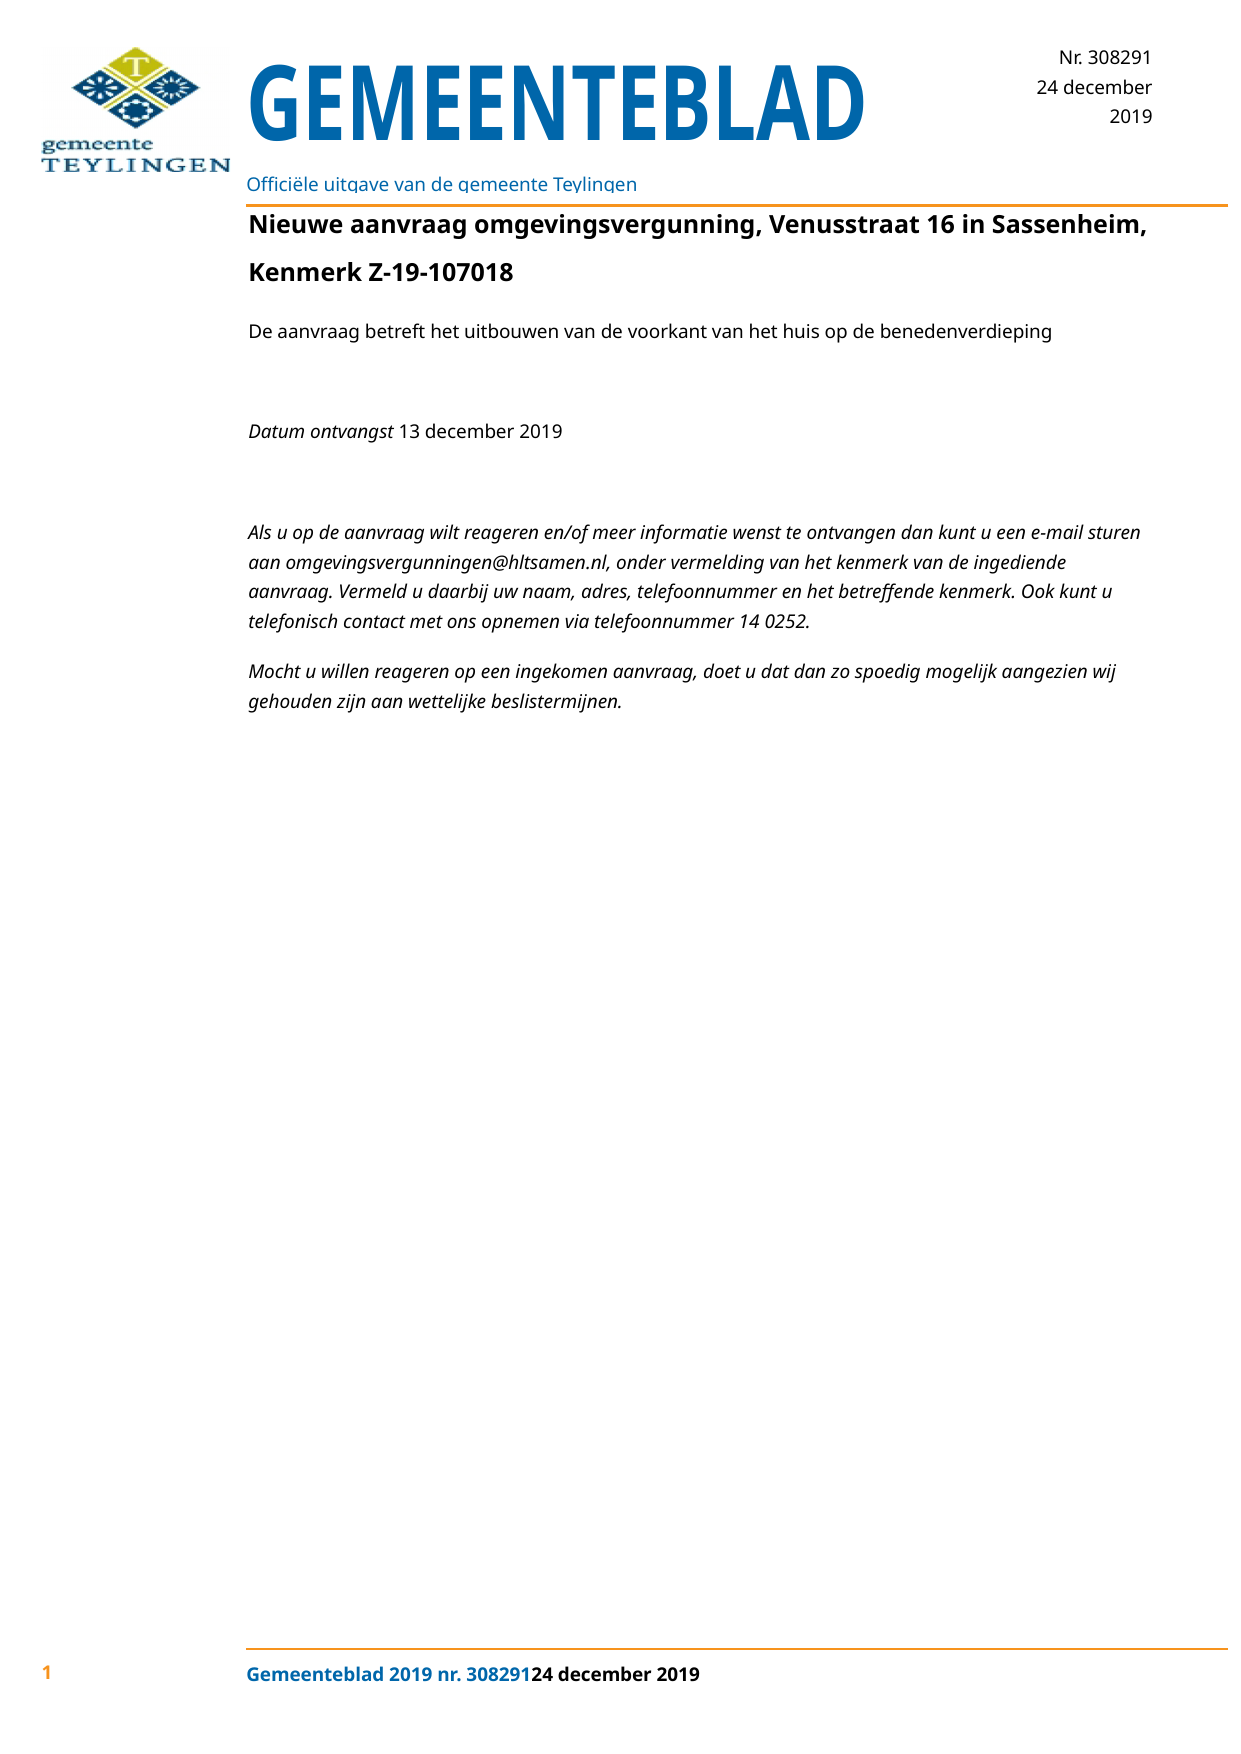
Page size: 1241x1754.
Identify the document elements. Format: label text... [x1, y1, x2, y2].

text Datum ontvangst 13 december 2019 [248, 419, 1152, 444]
text Mocht u willen reageren op een ingekomen aanvraag, doet u dat dan zo spoedig mogelijk aangezien wij gehouden zijn aan wettelijke beslistermijnen. [248, 659, 1152, 714]
text De aanvraag betreft het uitbouwen van de voorkant van het huis op de benedenverdieping [248, 318, 1152, 344]
text Nieuwe aanvraag omgevingsvergunning, Venusstraat 16 in Sassenheim, Kenmerk Z-19-107018 [248, 207, 1152, 288]
picture [41, 47, 231, 172]
text Als u op de aanvraag wilt reageren en/of meer informatie wenst te ontvangen dan kunt u een e-mail sturen aan omgevingsvergunningen@hltsamen.nl, onder vermelding van het kenmerk van de ingediende aanvraag. Vermeld u daarbij uw naam, adres, telefoonnummer en het betreffende kenmerk. Ook kunt u telefonisch contact met ons opnemen via telefoonnummer 14 0252. [248, 519, 1152, 634]
